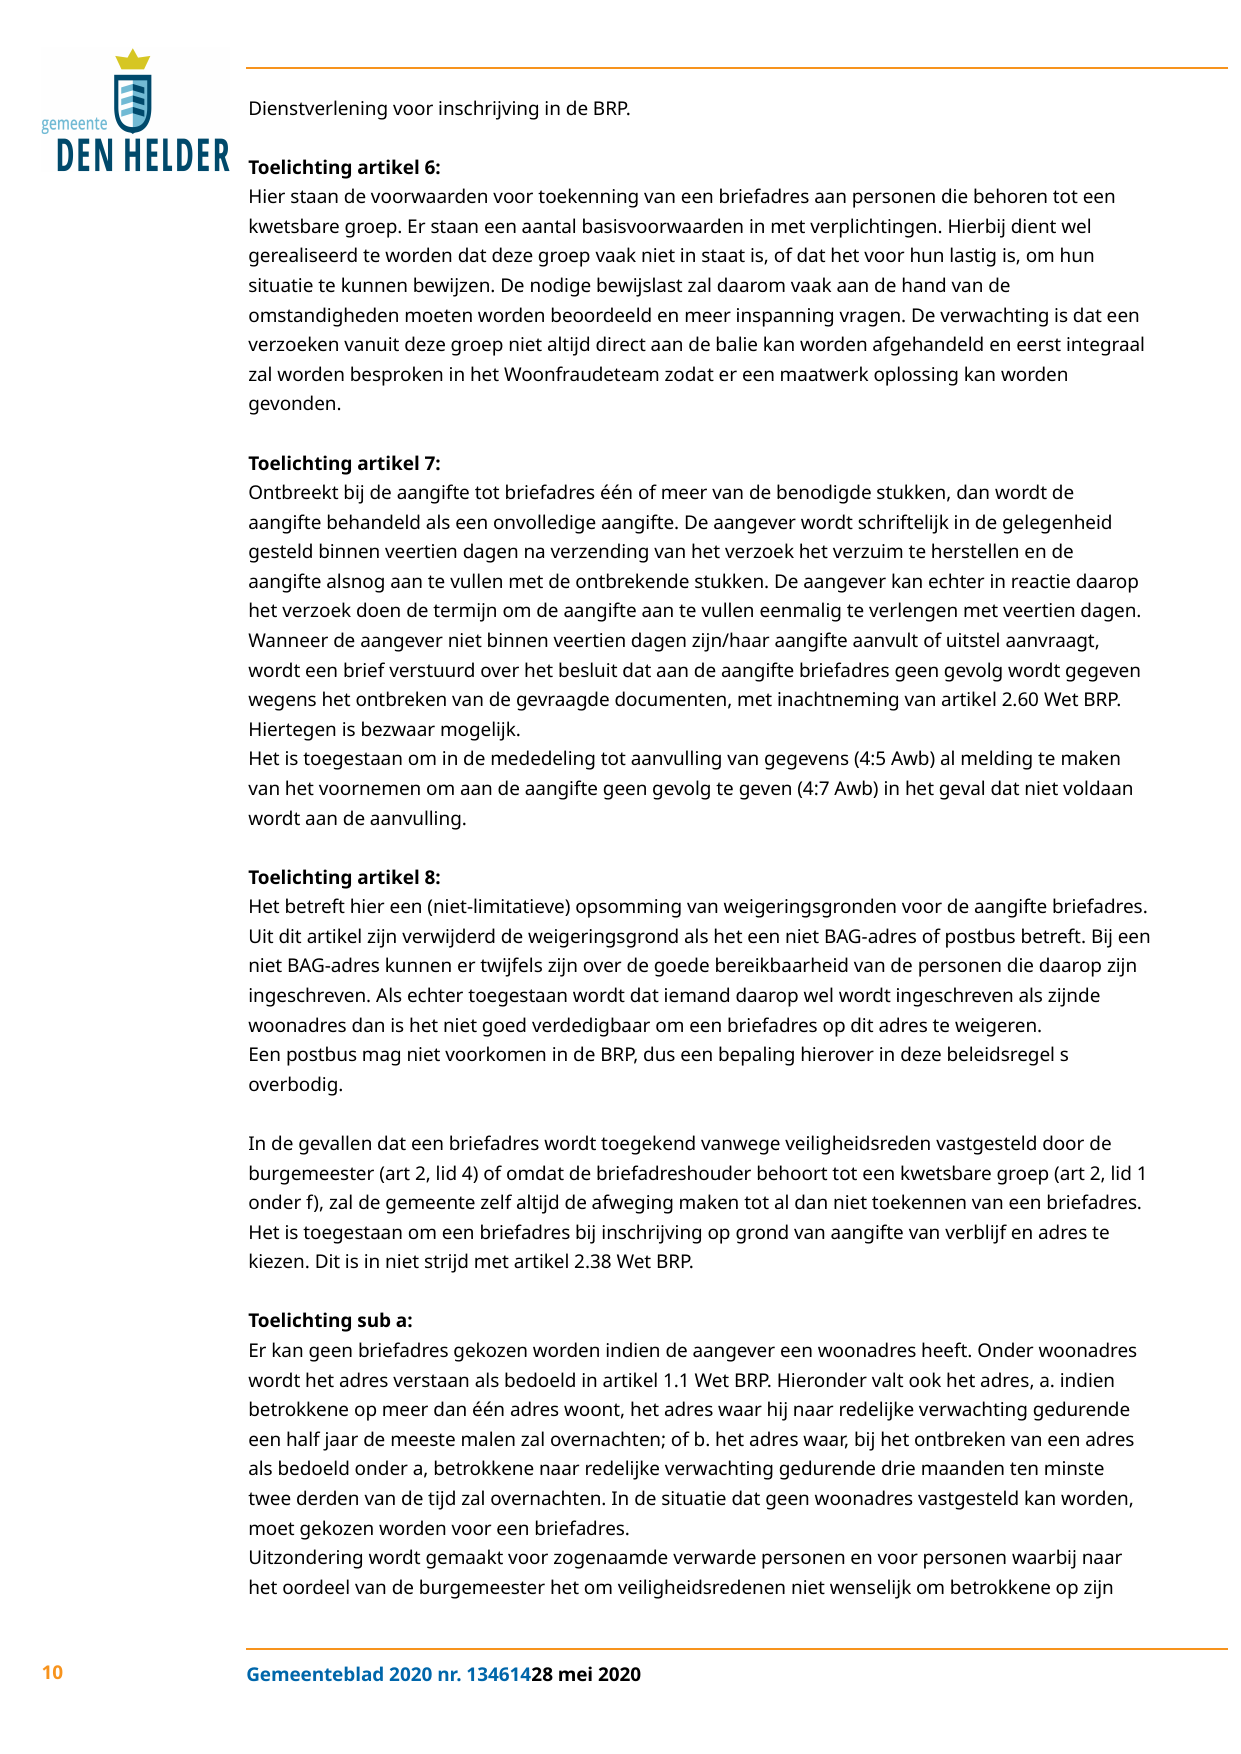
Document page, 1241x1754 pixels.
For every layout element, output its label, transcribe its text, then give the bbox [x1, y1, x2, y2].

text Toelichting artikel 6: [248, 154, 1152, 180]
text Toelichting artikel 8: [248, 864, 1152, 890]
picture [182, 144, 187, 165]
picture [100, 154, 106, 172]
text Ontbreekt bij de aangifte tot briefadres één of meer van de benodigde stukken, dan wordt de aangifte behandeld als een onvolledige aangifte. De aangever wordt schriftelijk in de gelegenheid gesteld binnen veertien dagen na verzending van het verzoek het verzuim te herstellen en de aangifte alsnog aan te vullen met de ontbrekende stukken. De aangever kan echter in reactie daarop het verzoek doen de termijn om de aangifte aan te vullen eenmalig te verlengen met veertien dagen. [248, 479, 1152, 623]
text Het is toegestaan om een briefadres bij inschrijving op grond van aangifte van verblijf en adres te kiezen. Dit is in niet strijd met artikel 2.38 Wet BRP. [248, 1219, 1152, 1274]
text Uitzondering wordt gemaakt voor zogenaamde verwarde personen en voor personen waarbij naar het oordeel van de burgemeester het om veiligheidsredenen niet wenselijk om betrokkene op zijn [248, 1544, 1152, 1600]
text Een postbus mag niet voorkomen in de BRP, dus een bepaling hierover in deze beleidsregel s overbodig. [248, 1041, 1152, 1097]
picture [63, 144, 68, 165]
text Er kan geen briefadres gekozen worden indien de aangever een woonadres heeft. Onder woonadres wordt het adres verstaan als bedoeld in artikel 1.1 Wet BRP. Hieronder valt ook het adres, a. indien betrokkene op meer dan één adres woont, het adres waar hij naar redelijke verwachting gedurende een half jaar de meeste malen zal overnachten; of b. het adres waar, bij het ontbreken van een adres als bedoeld onder a, betrokkene naar redelijke verwachting gedurende drie maanden ten minste twee derden van de tijd zal overnachten. In de situatie dat geen woonadres vastgesteld kan worden, moet gekozen worden voor een briefadres. [248, 1337, 1152, 1541]
picture [41, 47, 231, 172]
text Het is toegestaan om in de mededeling tot aanvulling van gegevens (4:5 Awb) al melding te maken van het voornemen om aan de aangifte geen gevolg te geven (4:7 Awb) in het geval dat niet voldaan wordt aan de aanvulling. [248, 746, 1152, 831]
picture [130, 157, 135, 172]
text Dienstverlening voor inschrijving in de BRP. [248, 95, 1152, 121]
text Toelichting artikel 7: [248, 450, 1152, 476]
text Het betreft hier een (niet-limitatieve) opsomming van weigeringsgronden voor de aangifte briefadres. Uit dit artikel zijn verwijderd de weigeringsgrond als het een niet BAG-adres of postbus betreft. Bij een niet BAG-adres kunnen er twijfels zijn over de goede bereikbaarheid van de personen die daarop zijn ingeschreven. Als echter toegestaan wordt dat iemand daarop wel wordt ingeschreven als zijnde woonadres dan is het niet goed verdedigbaar om een briefadres op dit adres te weigeren. [248, 893, 1152, 1038]
text Hier staan de voorwaarden voor toekenning van een briefadres aan personen die behoren tot een kwetsbare groep. Er staan een aantal basisvoorwaarden in met verplichtingen. Hierbij dient wel gerealiseerd te worden dat deze groep vaak niet in staat is, of dat het voor hun lastig is, om hun situatie te kunnen bewijzen. De nodige bewijslast zal daarom vaak aan de hand van de omstandigheden moeten worden beoordeeld en meer inspanning vragen. De verwachting is dat een verzoeken vanuit deze groep niet altijd direct aan de balie kan worden afgehandeld en eerst integraal zal worden besproken in het Woonfraudeteam zodat er een maatwerk oplossing kan worden gevonden. [248, 183, 1152, 416]
text In de gevallen dat een briefadres wordt toegekend vanwege veiligheidsreden vastgesteld door de burgemeester (art 2, lid 4) of omdat de briefadreshouder behoort tot een kwetsbare groep (art 2, lid 1 onder f), zal de gemeente zelf altijd de afweging maken tot al dan niet toekennen van een briefadres. [248, 1130, 1152, 1215]
text Toelichting sub a: [248, 1308, 1152, 1333]
picture [220, 160, 224, 172]
text Wanneer de aangever niet binnen veertien dagen zijn/haar aangifte aanvult of uitstel aanvraagt, wordt een brief verstuurd over het besluit dat aan de aangifte briefadres geen gevolg wordt gegeven wegens het ontbreken van de gevraagde documenten, met inachtneming van artikel 2.60 Wet BRP. Hiertegen is bezwaar mogelijk. [248, 627, 1152, 742]
